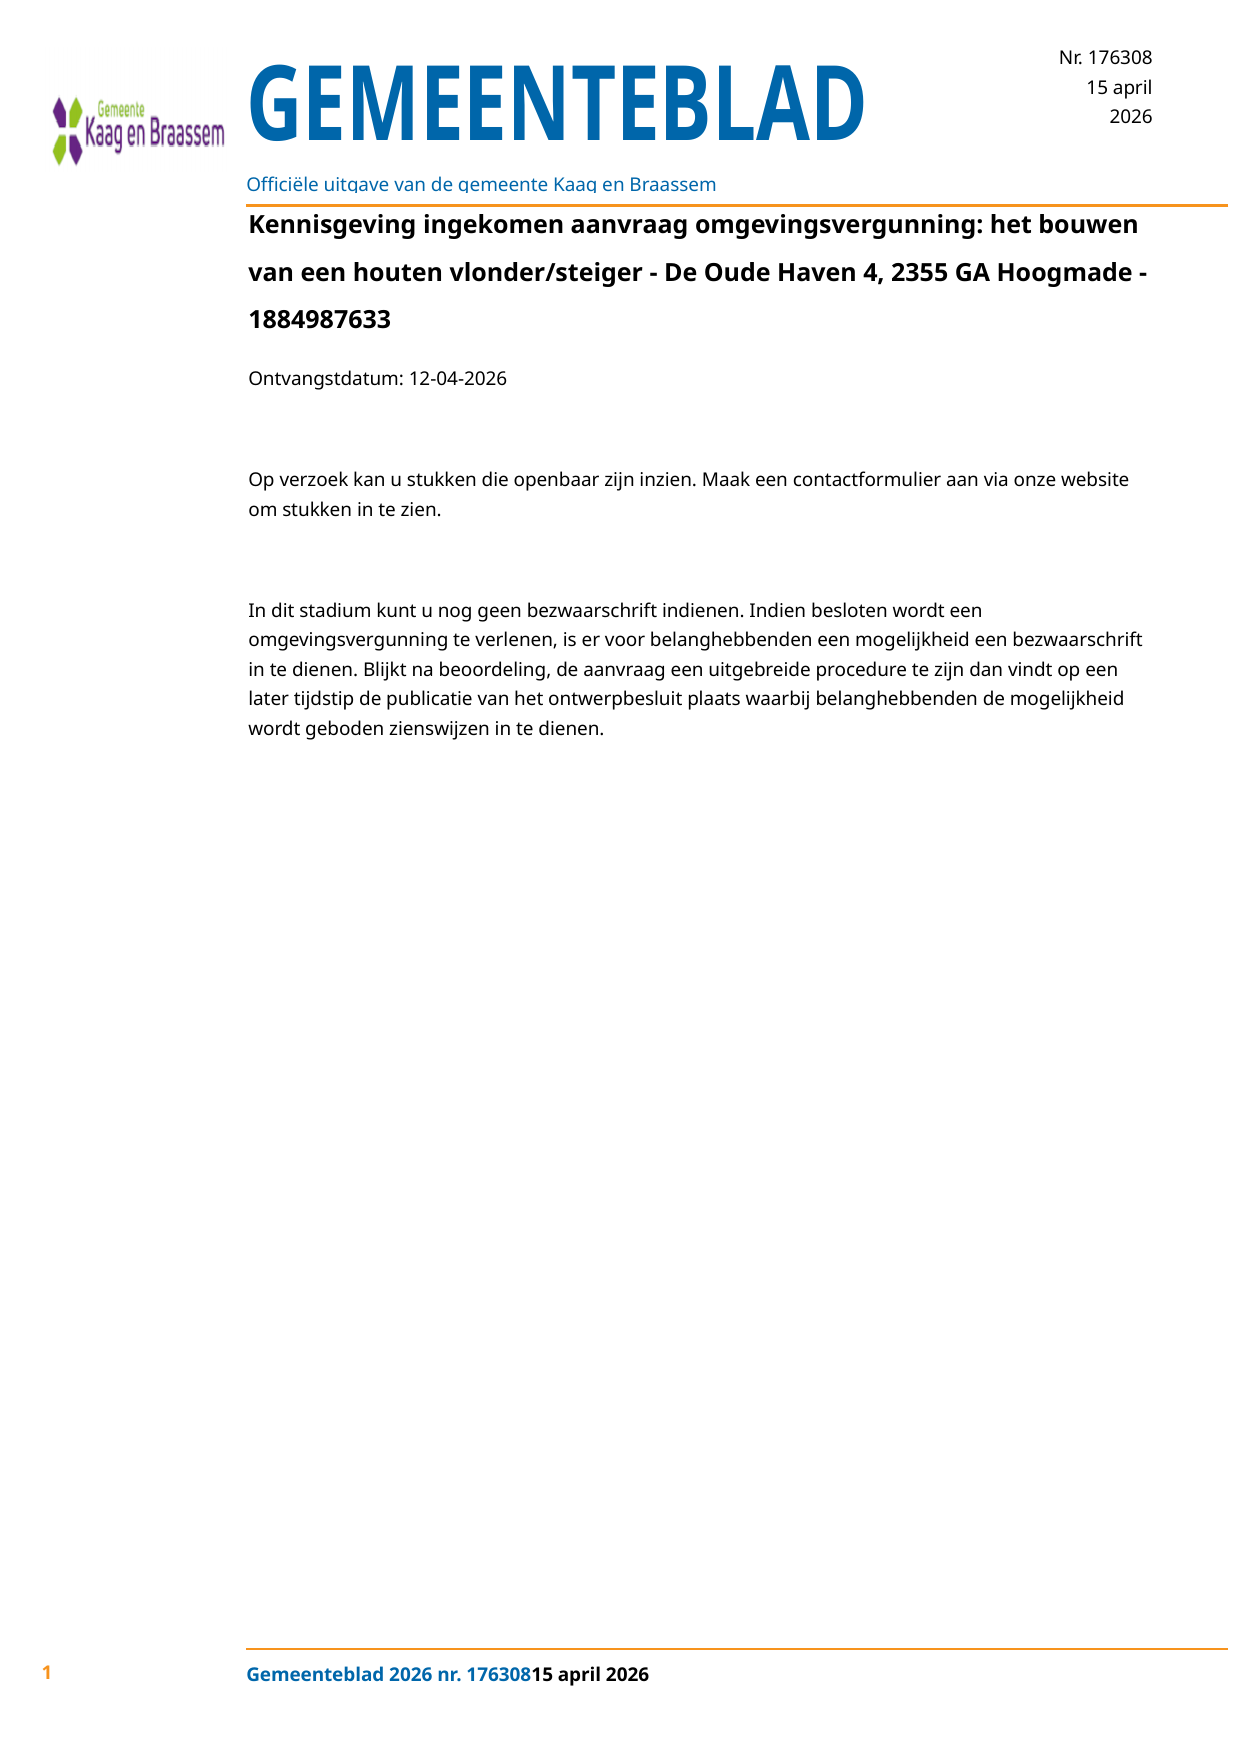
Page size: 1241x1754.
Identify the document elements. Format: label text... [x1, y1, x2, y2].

text In dit stadium kunt u nog geen bezwaarschrift indienen. Indien besloten wordt een omgevingsvergunning te verlenen, is er voor belanghebbenden een mogelijkheid een bezwaarschrift in te dienen. Blijkt na beoordeling, de aanvraag een uitgebreide procedure te zijn dan vindt op een later tijdstip de publicatie van het ontwerpbesluit plaats waarbij belanghebbenden de mogelijkheid wordt geboden zienswijzen in te dienen. [248, 597, 1152, 741]
text Op verzoek kan u stukken die openbaar zijn inzien. Maak een contactformulier aan via onze website om stukken in te zien. [248, 466, 1152, 522]
text Ontvangstdatum: 12-04-2026 [248, 366, 1152, 391]
picture [41, 47, 231, 172]
text Kennisgeving ingekomen aanvraag omgevingsvergunning: het bouwen van een houten vlonder/steiger - De Oude Haven 4, 2355 GA Hoogmade - 1884987633 [248, 207, 1152, 336]
